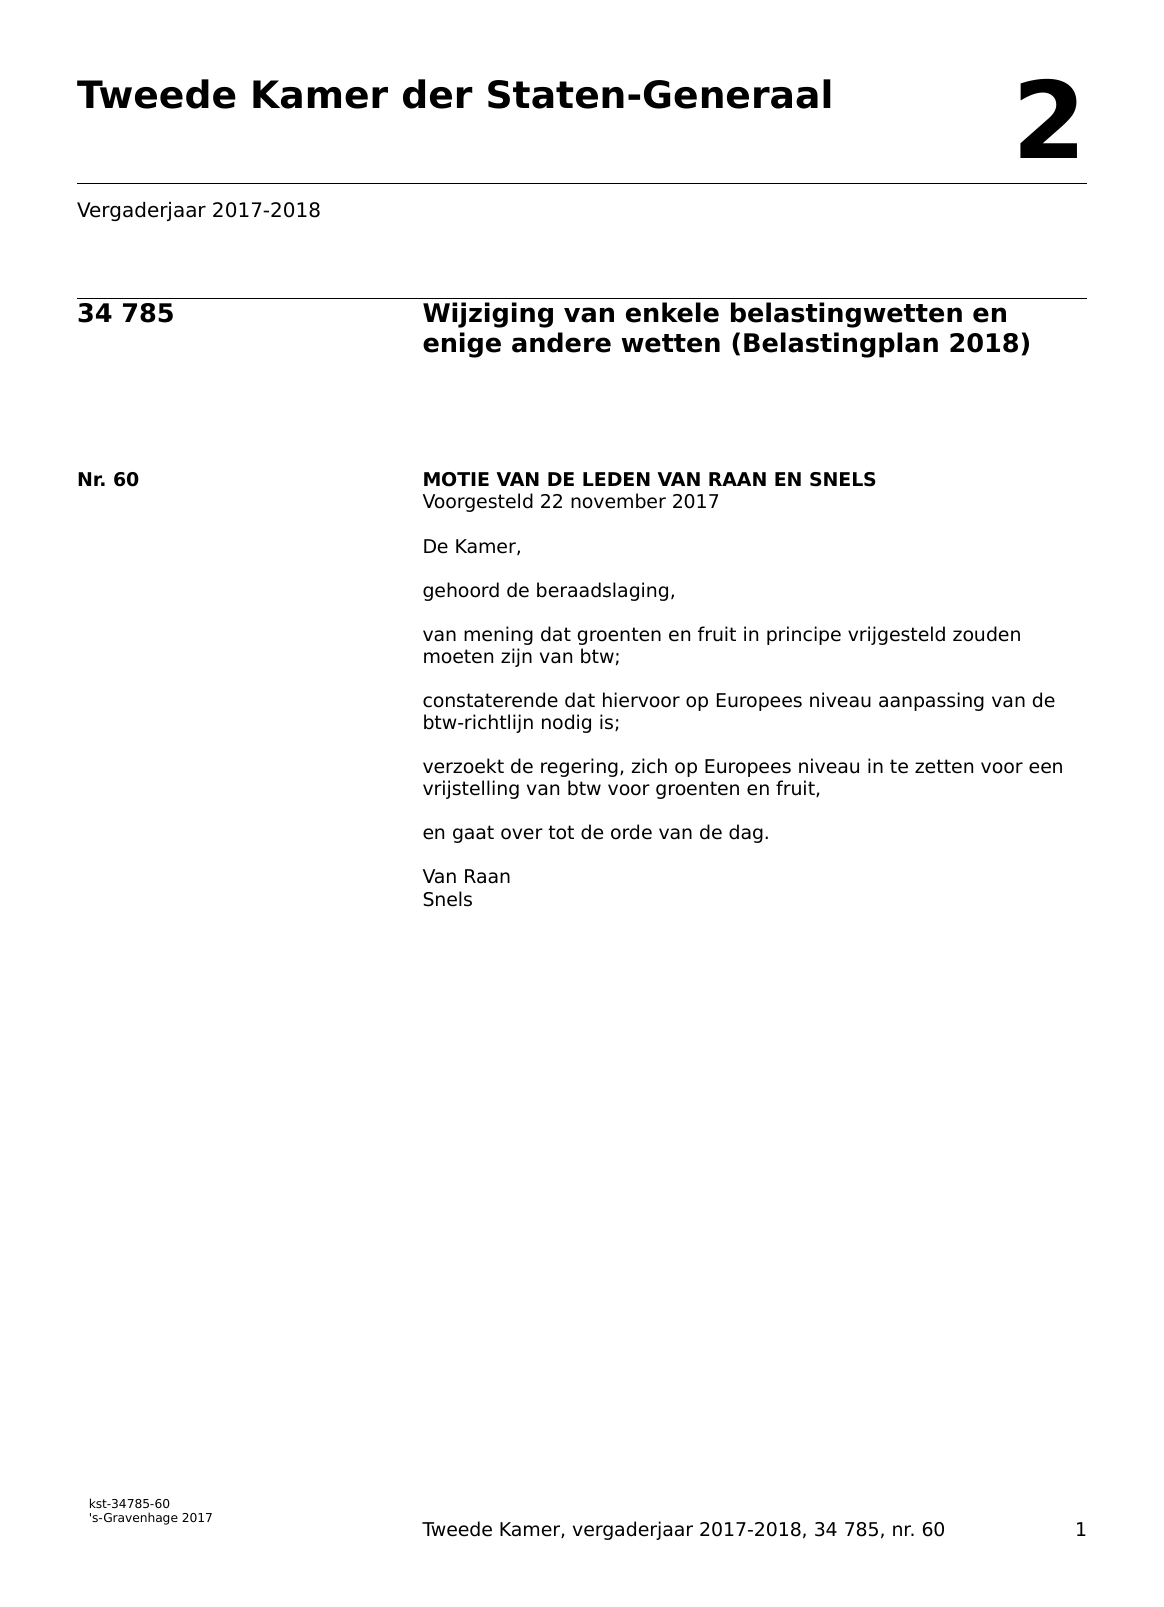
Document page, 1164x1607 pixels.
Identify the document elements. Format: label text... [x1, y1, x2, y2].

subtitle 34 785 Wijziging van enkele belastingwetten en enige andere wetten (Belastingplan 2018) [77, 299, 1087, 358]
text De Kamer, [422, 536, 1087, 557]
text en gaat over tot de orde van de dag. [422, 822, 1087, 844]
text Voorgesteld 22 november 2017 [422, 491, 1087, 513]
text Snels [422, 888, 1087, 910]
text van mening dat groenten en fruit in principe vrijgesteld zouden moeten zijn van btw; [422, 624, 1087, 668]
text 's-Gravenhage 2017 [88, 1511, 323, 1525]
text kst-34785-60 [88, 1497, 323, 1511]
text constaterende dat hiervoor op Europees niveau aanpassing van de btw-richtlijn nodig is; [422, 690, 1087, 734]
subtitle Nr. 60 MOTIE VAN DE LEDEN VAN RAAN EN SNELS [77, 469, 1087, 491]
text verzoekt de regering, zich op Europees niveau in te zetten voor een vrijstelling van btw voor groenten en fruit, [422, 756, 1087, 800]
text gehoord de beraadslaging, [422, 580, 1087, 602]
text Van Raan [422, 866, 1087, 888]
table_header Tweede Kamer der Staten-Generaal [77, 59, 886, 183]
table_cell Vergaderjaar 2017-2018 [77, 184, 1087, 298]
table_header 2 [886, 59, 1087, 183]
